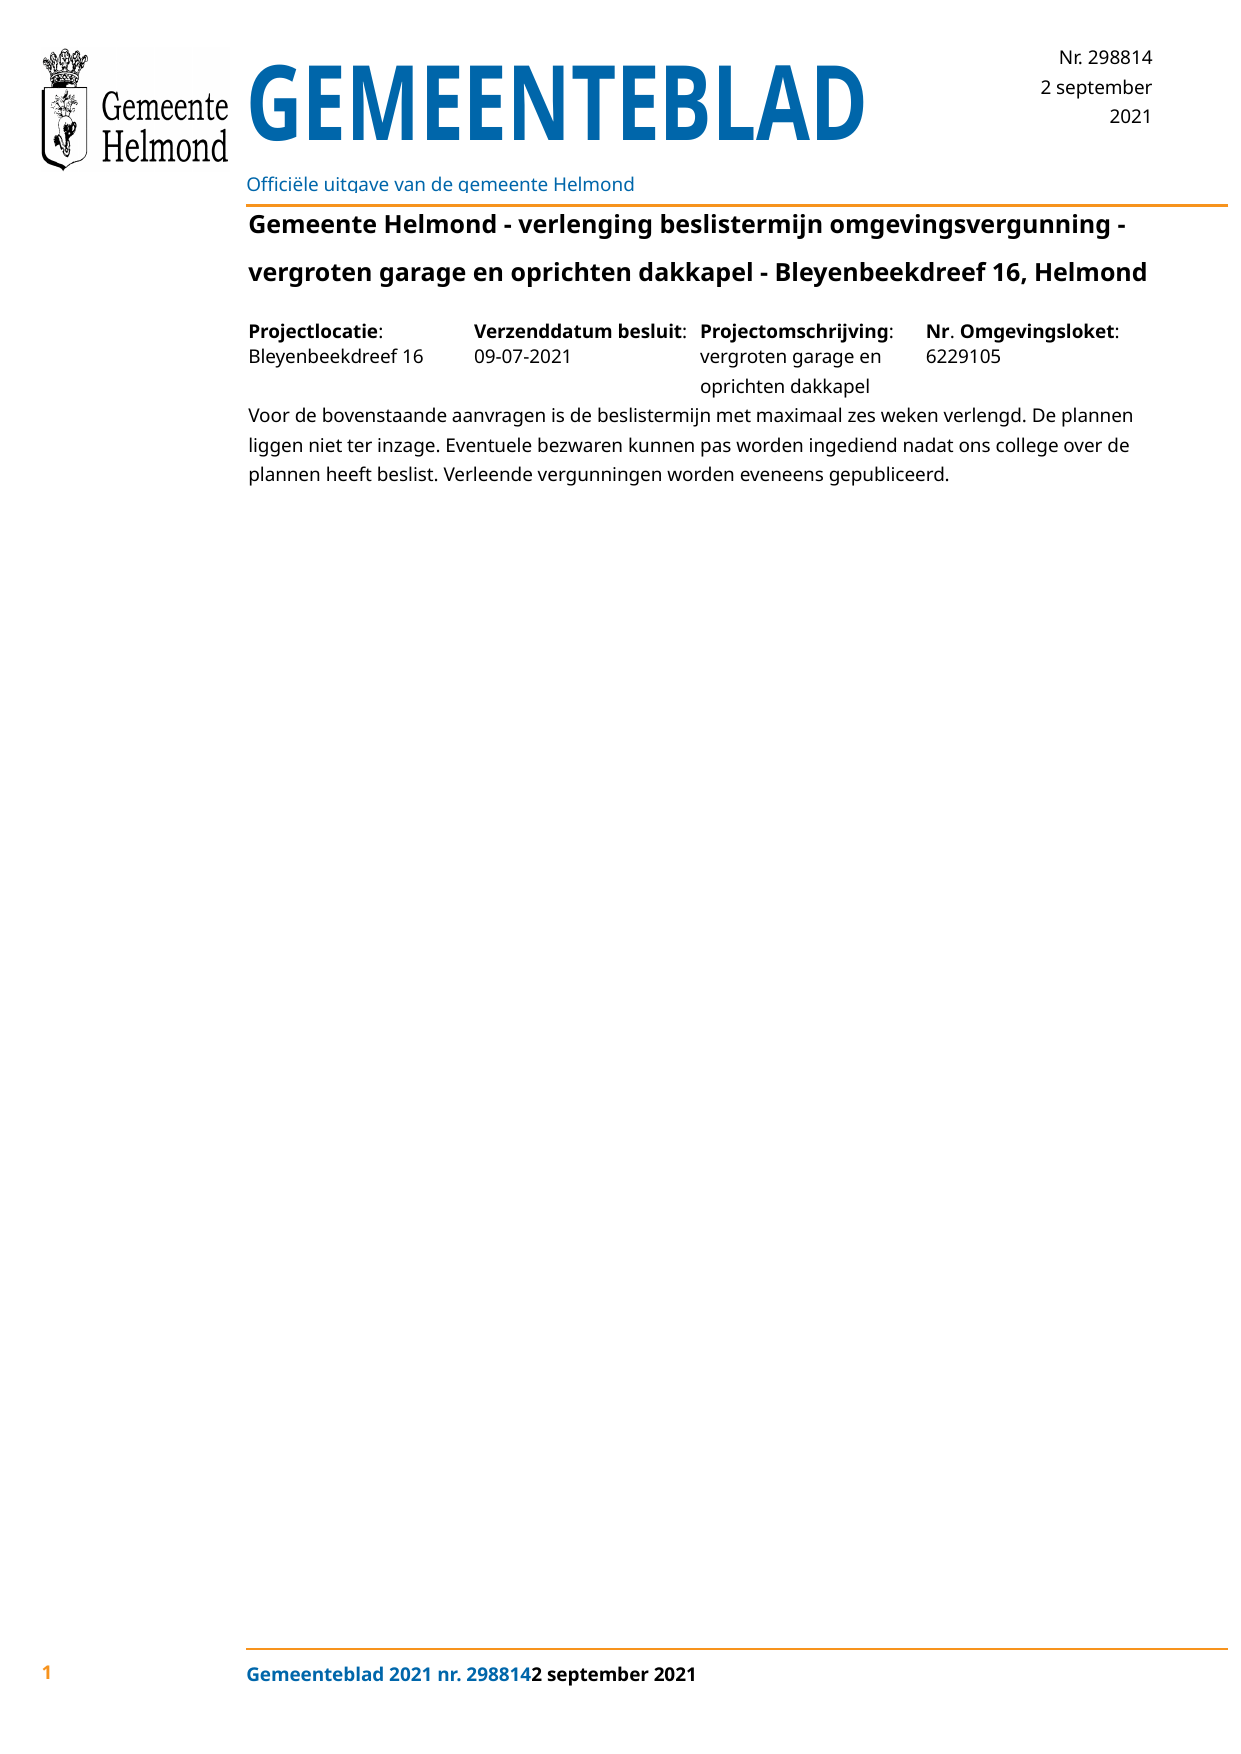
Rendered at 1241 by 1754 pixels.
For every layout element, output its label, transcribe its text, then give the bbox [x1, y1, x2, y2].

text Voor de bovenstaande aanvragen is de beslistermijn met maximaal zes weken verlengd. De plannen liggen niet ter inzage. Eventuele bezwaren kunnen pas worden ingediend nadat ons college over de plannen heeft beslist. Verleende vergunningen worden eveneens gepubliceerd. [248, 402, 1152, 487]
table_header Nr. Omgevingsloket: [926, 318, 1152, 344]
table_cell vergroten garage en oprichten dakkapel [700, 344, 926, 399]
table_header Projectomschrijving: [700, 318, 926, 344]
table_header Verzenddatum besluit: [474, 318, 700, 344]
table_cell Bleyenbeekdreef 16 [248, 344, 474, 399]
table_cell 6229105 [926, 344, 1152, 399]
table_header Projectlocatie: [248, 318, 474, 344]
table_cell 09-07-2021 [474, 344, 700, 399]
text Gemeente Helmond - verlenging beslistermijn omgevingsvergunning - vergroten garage en oprichten dakkapel - Bleyenbeekdreef 16, Helmond [248, 207, 1152, 288]
picture [41, 47, 231, 172]
